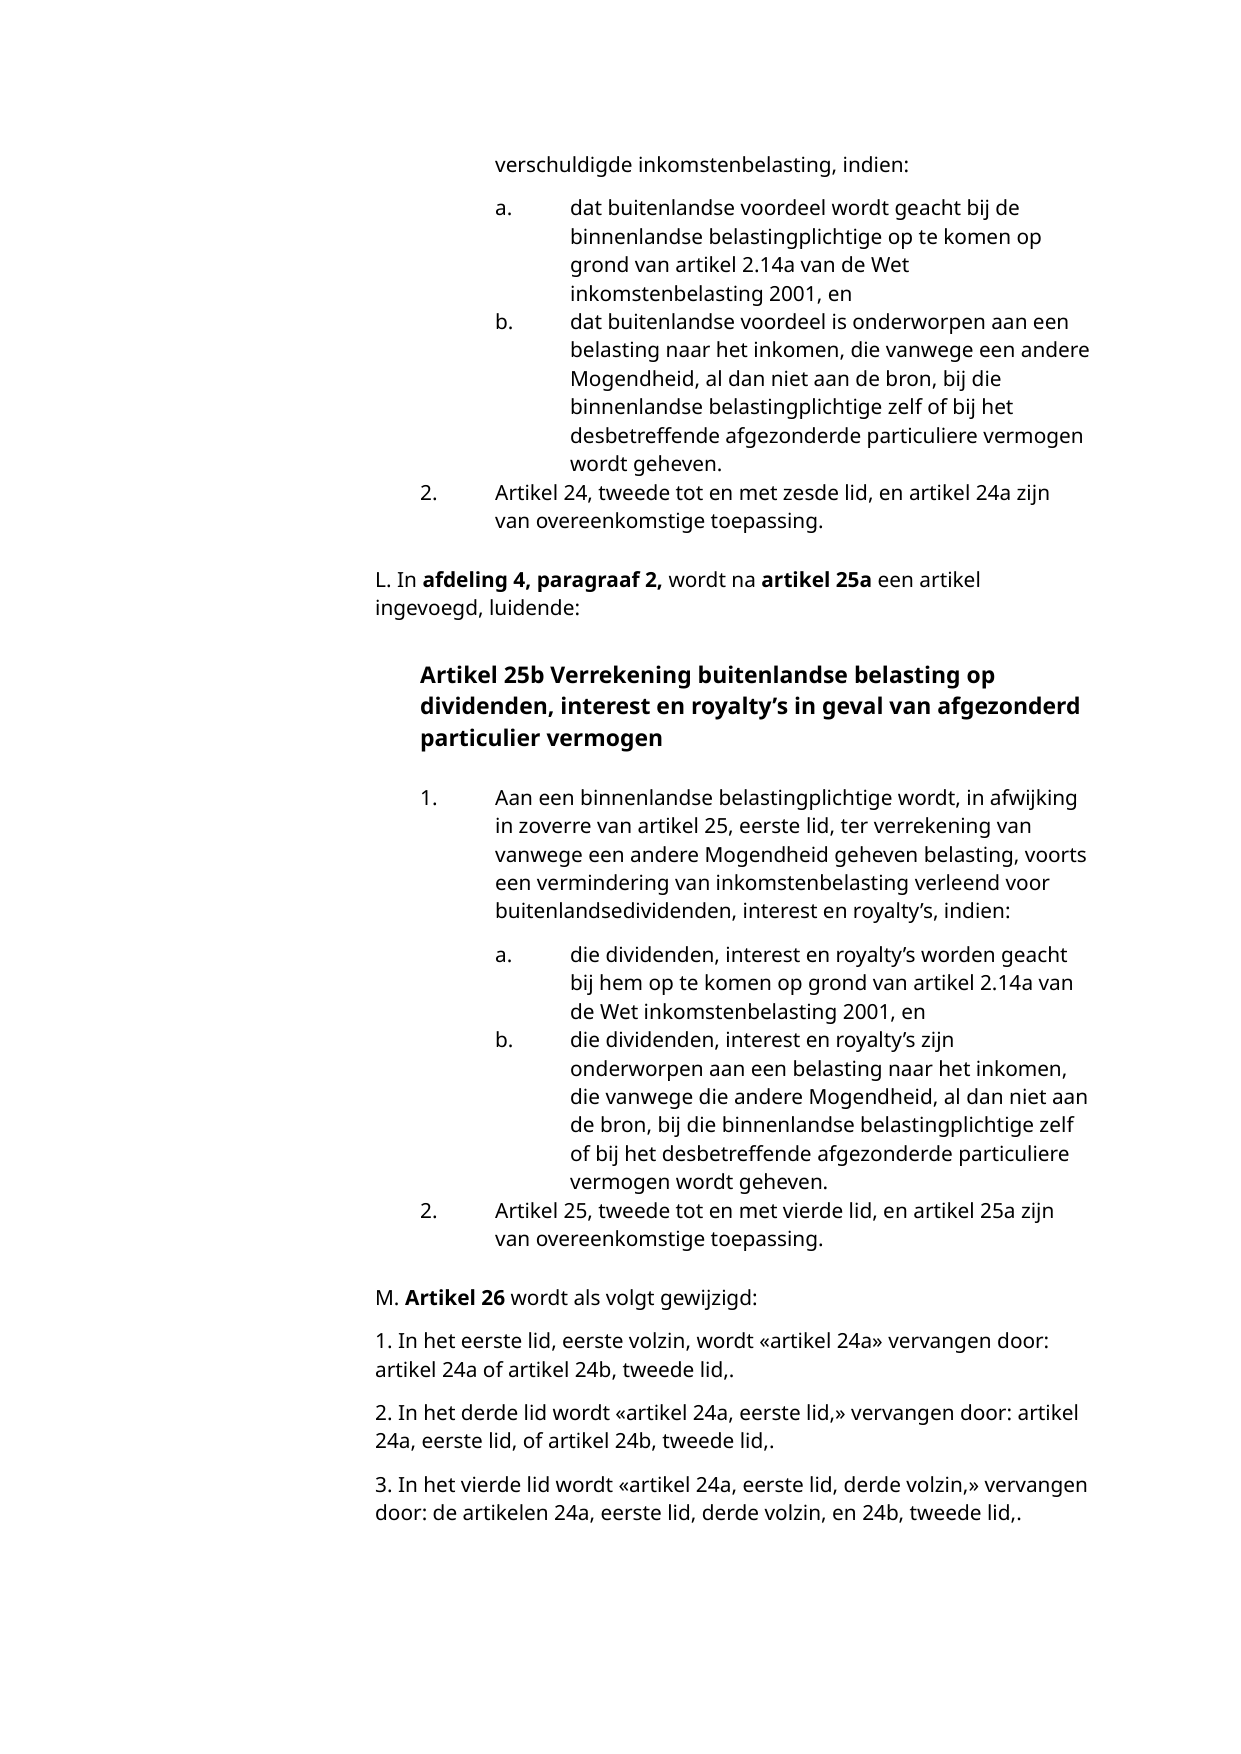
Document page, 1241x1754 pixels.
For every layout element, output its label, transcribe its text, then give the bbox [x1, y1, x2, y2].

list die dividenden, interest en royalty’s zijn onderworpen aan een belasting naar het inkomen, die vanwege die andere Mogendheid, al dan niet aan de bron, bij die binnenlandse belastingplichtige zelf of bij het desbetreffende afgezonderde particuliere vermogen wordt geheven. [495, 1025, 1090, 1196]
text L. In afdeling 4, paragraaf 2, wordt na artikel 25a een artikel ingevoegd, luidende: [375, 565, 1090, 622]
subtitle Artikel 25b Verrekening buitenlandse belasting op dividenden, interest en royalty’s in geval van afgezonderd particulier vermogen [420, 659, 1090, 753]
list verschuldigde inkomstenbelasting, indien: [420, 150, 1090, 178]
list dat buitenlandse voordeel wordt geacht bij de binnenlandse belastingplichtige op te komen op grond van artikel 2.14a van de Wet inkomstenbelasting 2001, en [495, 193, 1090, 307]
text M. Artikel 26 wordt als volgt gewijzigd: [375, 1283, 1090, 1311]
list die dividenden, interest en royalty’s worden geacht bij hem op te komen op grond van artikel 2.14a van de Wet inkomstenbelasting 2001, en [495, 940, 1090, 1025]
list Artikel 24, tweede tot en met zesde lid, en artikel 24a zijn van overeenkomstige toepassing. [420, 478, 1090, 535]
text 2. In het derde lid wordt «artikel 24a, eerste lid,» vervangen door: artikel 24a, eerste lid, of artikel 24b, tweede lid,. [375, 1398, 1090, 1455]
text 1. In het eerste lid, eerste volzin, wordt «artikel 24a» vervangen door: artikel 24a of artikel 24b, tweede lid,. [375, 1326, 1090, 1383]
text 3. In het vierde lid wordt «artikel 24a, eerste lid, derde volzin,» vervangen door: de artikelen 24a, eerste lid, derde volzin, en 24b, tweede lid,. [375, 1470, 1090, 1527]
list dat buitenlandse voordeel is onderworpen aan een belasting naar het inkomen, die vanwege een andere Mogendheid, al dan niet aan de bron, bij die binnenlandse belastingplichtige zelf of bij het desbetreffende afgezonderde particuliere vermogen wordt geheven. [495, 307, 1090, 478]
list Artikel 25, tweede tot en met vierde lid, en artikel 25a zijn van overeenkomstige toepassing. [420, 1196, 1090, 1253]
list Aan een binnenlandse belastingplichtige wordt, in afwijking in zoverre van artikel 25, eerste lid, ter verrekening van vanwege een andere Mogendheid geheven belasting, voorts een vermindering van inkomstenbelasting verleend voor buitenlandsedividenden, interest en royalty’s, indien: [420, 783, 1090, 925]
